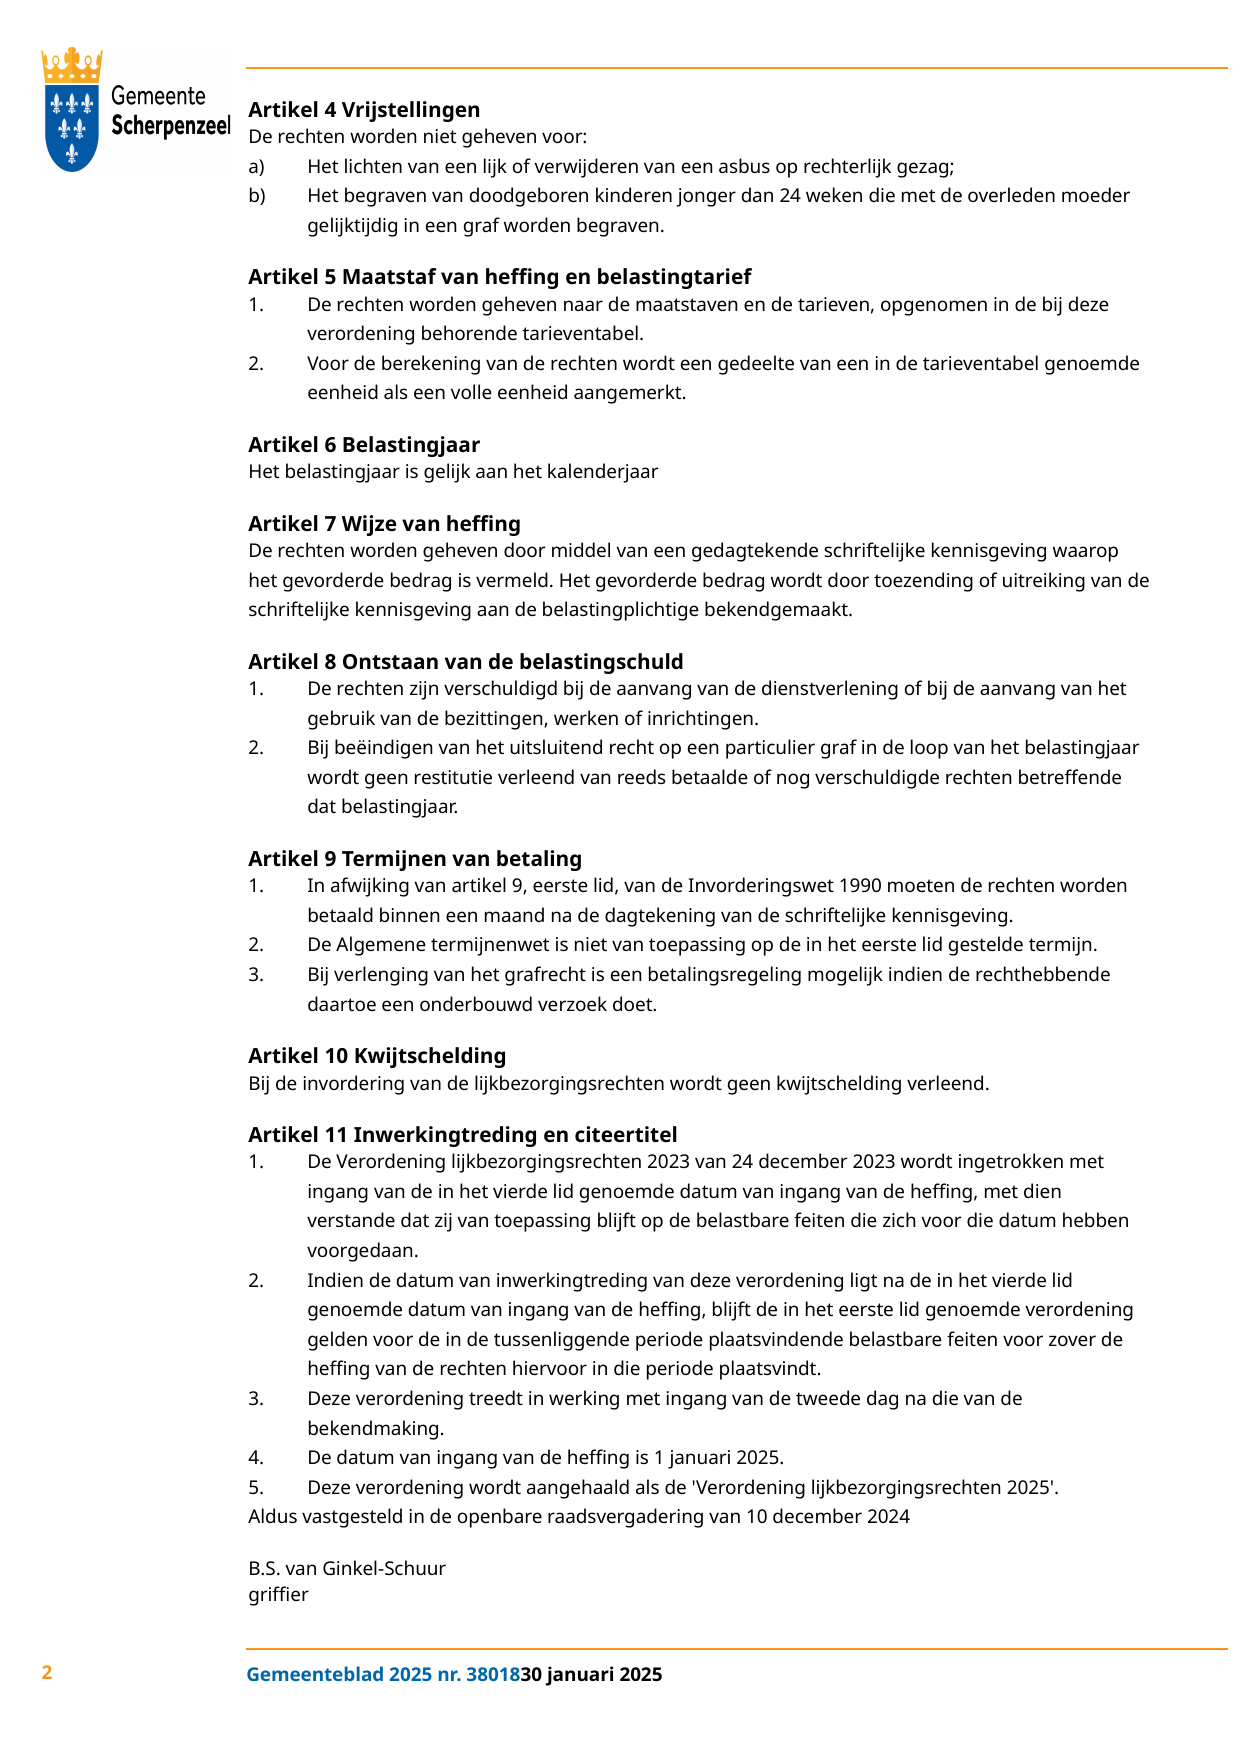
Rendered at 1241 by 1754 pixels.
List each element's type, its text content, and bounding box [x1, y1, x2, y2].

list Het lichten van een lijk of verwijderen van een asbus op rechterlijk gezag; [248, 153, 1152, 178]
list Bij verlenging van het grafrecht is een betalingsregeling mogelijk indien de rechthebbende daartoe een onderbouwd verzoek doet. [248, 961, 1152, 1017]
text Artikel 6 Belastingjaar [248, 430, 1152, 458]
text De rechten worden niet geheven voor: [248, 123, 1152, 149]
text Artikel 10 Kwijtschelding [248, 1041, 1152, 1070]
list De rechten zijn verschuldigd bij de aanvang van de dienstverlening of bij de aanvang van het gebruik van de bezittingen, werken of inrichtingen. [248, 675, 1152, 731]
list Het begraven van doodgeboren kinderen jonger dan 24 weken die met de overleden moeder gelijktijdig in een graf worden begraven. [248, 182, 1152, 238]
text Artikel 4 Vrijstellingen [248, 95, 1152, 123]
text Aldus vastgesteld in de openbare raadsvergadering van 10 december 2024 [248, 1503, 1152, 1529]
text Artikel 8 Ontstaan van de belastingschuld [248, 647, 1152, 675]
text Het belastingjaar is gelijk aan het kalenderjaar [248, 458, 1152, 484]
list In afwijking van artikel 9, eerste lid, van de Invorderingswet 1990 moeten de rechten worden betaald binnen een maand na de dagtekening van de schriftelijke kennisgeving. [248, 872, 1152, 928]
list Bij beëindigen van het uitsluitend recht op een particulier graf in de loop van het belastingjaar wordt geen restitutie verleend van reeds betaalde of nog verschuldigde rechten betreffende dat belastingjaar. [248, 734, 1152, 819]
picture [41, 47, 231, 172]
text Bij de invordering van de lijkbezorgingsrechten wordt geen kwijtschelding verleend. [248, 1070, 1152, 1095]
list Voor de berekening van de rechten wordt een gedeelte van een in de tarieventabel genoemde eenheid als een volle eenheid aangemerkt. [248, 350, 1152, 405]
list Indien de datum van inwerkingtreding van deze verordening ligt na de in het vierde lid genoemde datum van ingang van de heffing, blijft de in het eerste lid genoemde verordening gelden voor de in de tussenliggende periode plaatsvindende belastbare feiten voor zover de heffing van de rechten hiervoor in die periode plaatsvindt. [248, 1267, 1152, 1381]
list De Verordening lijkbezorgingsrechten 2023 van 24 december 2023 wordt ingetrokken met ingang van de in het vierde lid genoemde datum van ingang van de heffing, met dien verstande dat zij van toepassing blijft op de belastbare feiten die zich voor die datum hebben voorgedaan. [248, 1148, 1152, 1263]
list Deze verordening wordt aangehaald als de 'Verordening lijkbezorgingsrechten 2025'. [248, 1474, 1152, 1500]
text B.S. van Ginkel-Schuur [248, 1555, 1152, 1581]
list De datum van ingang van de heffing is 1 januari 2025. [248, 1444, 1152, 1470]
text De rechten worden geheven door middel van een gedagtekende schriftelijke kennisgeving waarop het gevorderde bedrag is vermeld. Het gevorderde bedrag wordt door toezending of uitreiking van de schriftelijke kennisgeving aan de belastingplichtige bekendgemaakt. [248, 537, 1152, 622]
list De Algemene termijnenwet is niet van toepassing op de in het eerste lid gestelde termijn. [248, 932, 1152, 957]
list De rechten worden geheven naar de maatstaven en de tarieven, opgenomen in de bij deze verordening behorende tarieventabel. [248, 291, 1152, 346]
text griffier [248, 1581, 1152, 1606]
list Deze verordening treedt in werking met ingang van de tweede dag na die van de bekendmaking. [248, 1385, 1152, 1441]
text Artikel 5 Maatstaf van heffing en belastingtarief [248, 262, 1152, 291]
text Artikel 7 Wijze van heffing [248, 509, 1152, 537]
text Artikel 11 Inwerkingtreding en citeertitel [248, 1120, 1152, 1148]
text Artikel 9 Termijnen van betaling [248, 844, 1152, 872]
